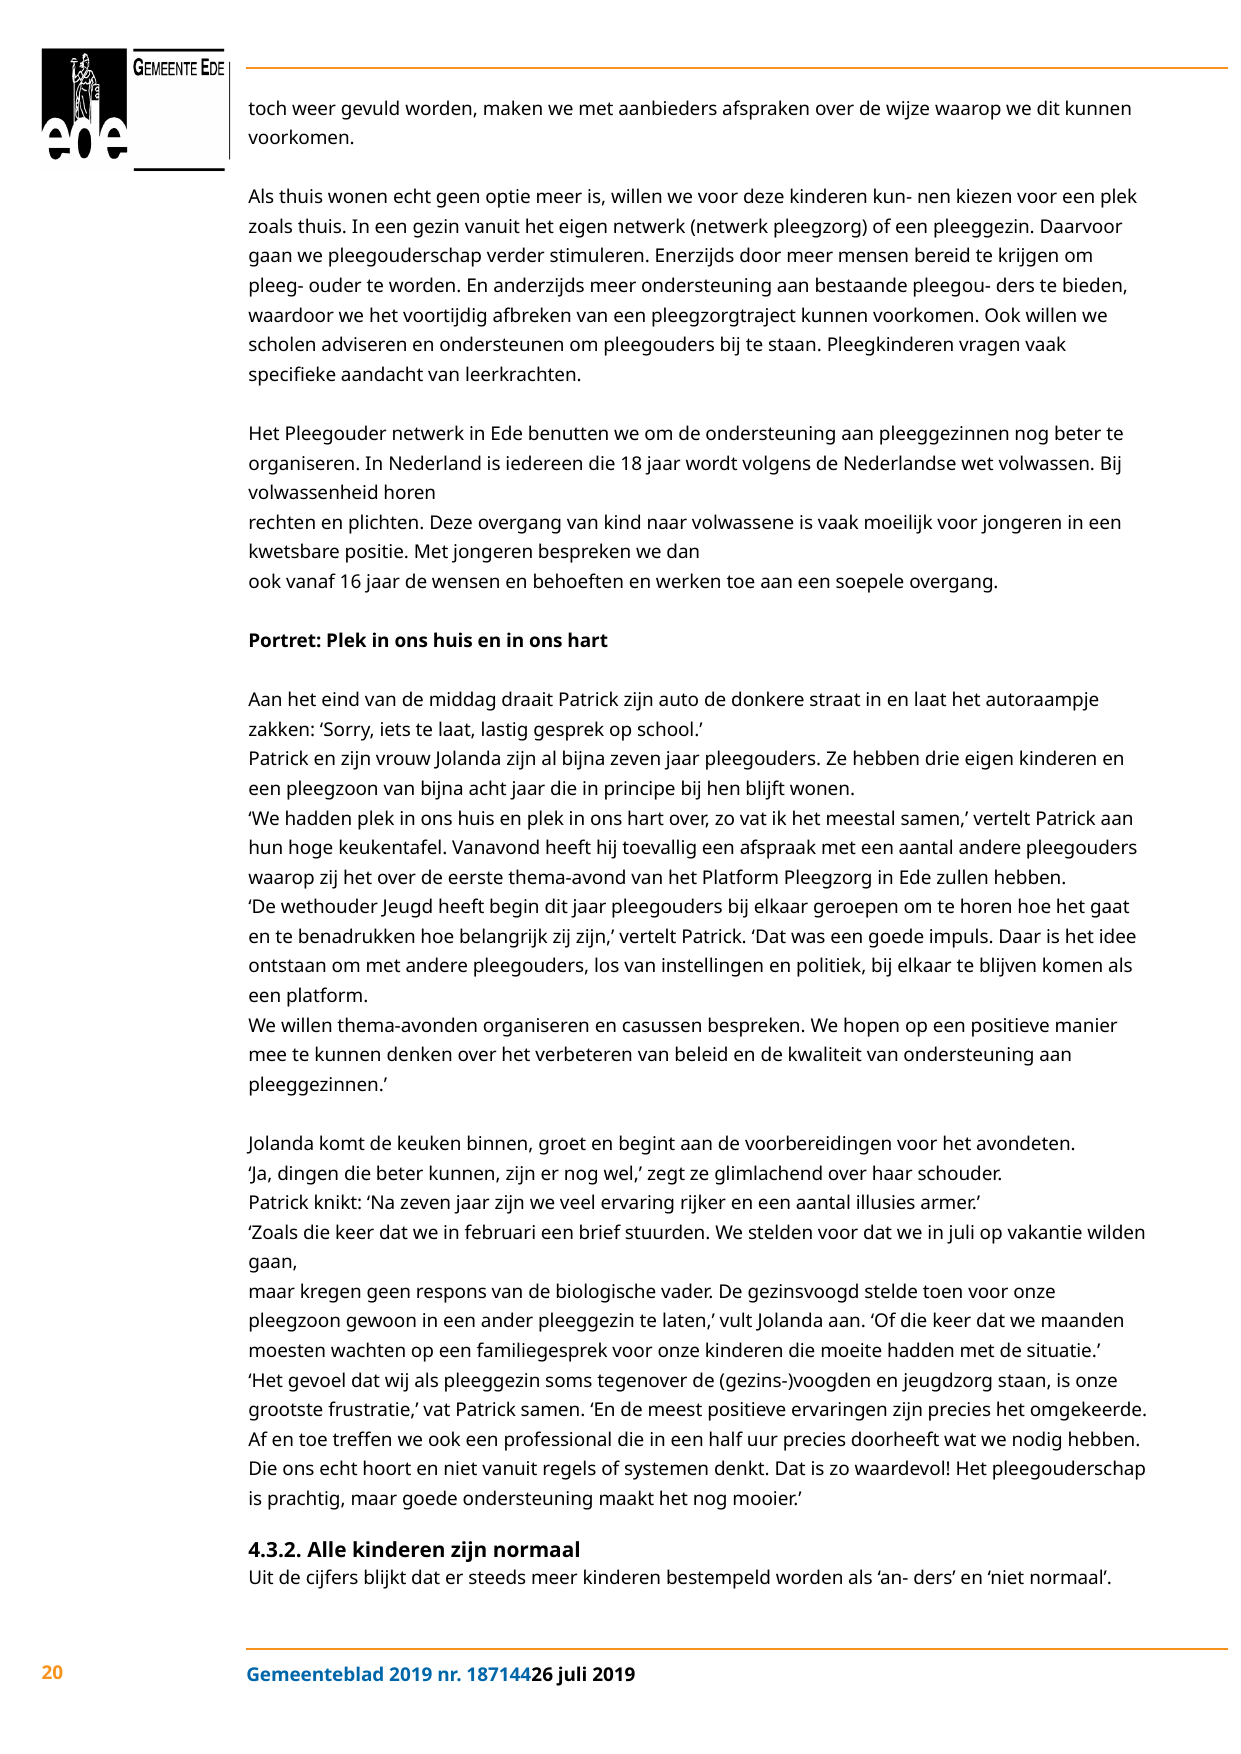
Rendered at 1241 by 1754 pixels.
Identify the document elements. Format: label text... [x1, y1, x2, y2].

text ‘Het gevoel dat wij als pleeggezin soms tegenover de (gezins-)voogden en jeugdzorg staan, is onze grootste frustratie,’ vat Patrick samen. ‘En de meest positieve ervaringen zijn precies het omgekeerde. Af en toe treffen we ook een professional die in een half uur precies doorheeft wat we nodig hebben. Die ons echt hoort en niet vanuit regels of systemen denkt. Dat is zo waardevol! Het pleegouderschap is prachtig, maar goede ondersteuning maakt het nog mooier.’ [248, 1367, 1152, 1511]
text ‘We hadden plek in ons huis en plek in ons hart over, zo vat ik het meestal samen,’ vertelt Patrick aan hun hoge keukentafel. Vanavond heeft hij toevallig een afspraak met een aantal andere pleegouders waarop zij het over de eerste thema-avond van het Platform Pleegzorg in Ede zullen hebben. [248, 805, 1152, 890]
text maar kregen geen respons van de biologische vader. De gezinsvoogd stelde toen voor onze pleegzoon gewoon in een ander pleeggezin te laten,’ vult Jolanda aan. ‘Of die keer dat we maanden moesten wachten op een familiegesprek voor onze kinderen die moeite hadden met de situatie.’ [248, 1278, 1152, 1363]
picture [41, 47, 231, 172]
text ‘Ja, dingen die beter kunnen, zijn er nog wel,’ zegt ze glimlachend over haar schouder. [248, 1160, 1152, 1186]
text ‘De wethouder Jeugd heeft begin dit jaar pleegouders bij elkaar geroepen om te horen hoe het gaat en te benadrukken hoe belangrijk zij zijn,’ vertelt Patrick. ‘Dat was een goede impuls. Daar is het idee ontstaan om met andere pleegouders, los van instellingen en politiek, bij elkaar te blijven komen als een platform. [248, 893, 1152, 1008]
text Patrick knikt: ‘Na zeven jaar zijn we veel ervaring rijker en een aantal illusies armer.’ [248, 1189, 1152, 1215]
text Patrick en zijn vrouw Jolanda zijn al bijna zeven jaar pleegouders. Ze hebben drie eigen kinderen en een pleegzoon van bijna acht jaar die in principe bij hen blijft wonen. [248, 746, 1152, 801]
text Portret: Plek in ons huis en in ons hart [248, 627, 1152, 653]
text Aan het eind van de middag draait Patrick zijn auto de donkere straat in en laat het autoraampje zakken: ‘Sorry, iets te laat, lastig gesprek op school.’ [248, 686, 1152, 742]
text toch weer gevuld worden, maken we met aanbieders afspraken over de wijze waarop we dit kunnen voorkomen. [248, 95, 1152, 150]
text We willen thema-avonden organiseren en casussen bespreken. We hopen op een positieve manier mee te kunnen denken over het verbeteren van beleid en de kwaliteit van ondersteuning aan pleeggezinnen.’ [248, 1012, 1152, 1097]
text Uit de cijfers blijkt dat er steeds meer kinderen bestempeld worden als ‘an- ders’ en ‘niet normaal’. [248, 1564, 1152, 1590]
text ook vanaf 16 jaar de wensen en behoeften en werken toe aan een soepele overgang. [248, 568, 1152, 594]
text Het Pleegouder netwerk in Ede benutten we om de ondersteuning aan pleeggezinnen nog beter te organiseren. In Nederland is iedereen die 18 jaar wordt volgens de Nederlandse wet volwassen. Bij volwassenheid horen [248, 420, 1152, 505]
text Als thuis wonen echt geen optie meer is, willen we voor deze kinderen kun- nen kiezen voor een plek zoals thuis. In een gezin vanuit het eigen netwerk (netwerk pleegzorg) of een pleeggezin. Daarvoor gaan we pleegouderschap verder stimuleren. Enerzijds door meer mensen bereid te krijgen om pleeg- ouder te worden. En anderzijds meer ondersteuning aan bestaande pleegou- ders te bieden, waardoor we het voortijdig afbreken van een pleegzorgtraject kunnen voorkomen. Ook willen we scholen adviseren en ondersteunen om pleegouders bij te staan. Pleegkinderen vragen vaak specifieke aandacht van leerkrachten. [248, 183, 1152, 387]
text rechten en plichten. Deze overgang van kind naar volwassene is vaak moeilijk voor jongeren in een kwetsbare positie. Met jongeren bespreken we dan [248, 509, 1152, 564]
text Jolanda komt de keuken binnen, groet en begint aan de voorbereidingen voor het avondeten. [248, 1130, 1152, 1156]
text ‘Zoals die keer dat we in februari een brief stuurden. We stelden voor dat we in juli op vakantie wilden gaan, [248, 1219, 1152, 1274]
text 4.3.2. Alle kinderen zijn normaal [248, 1536, 1152, 1564]
